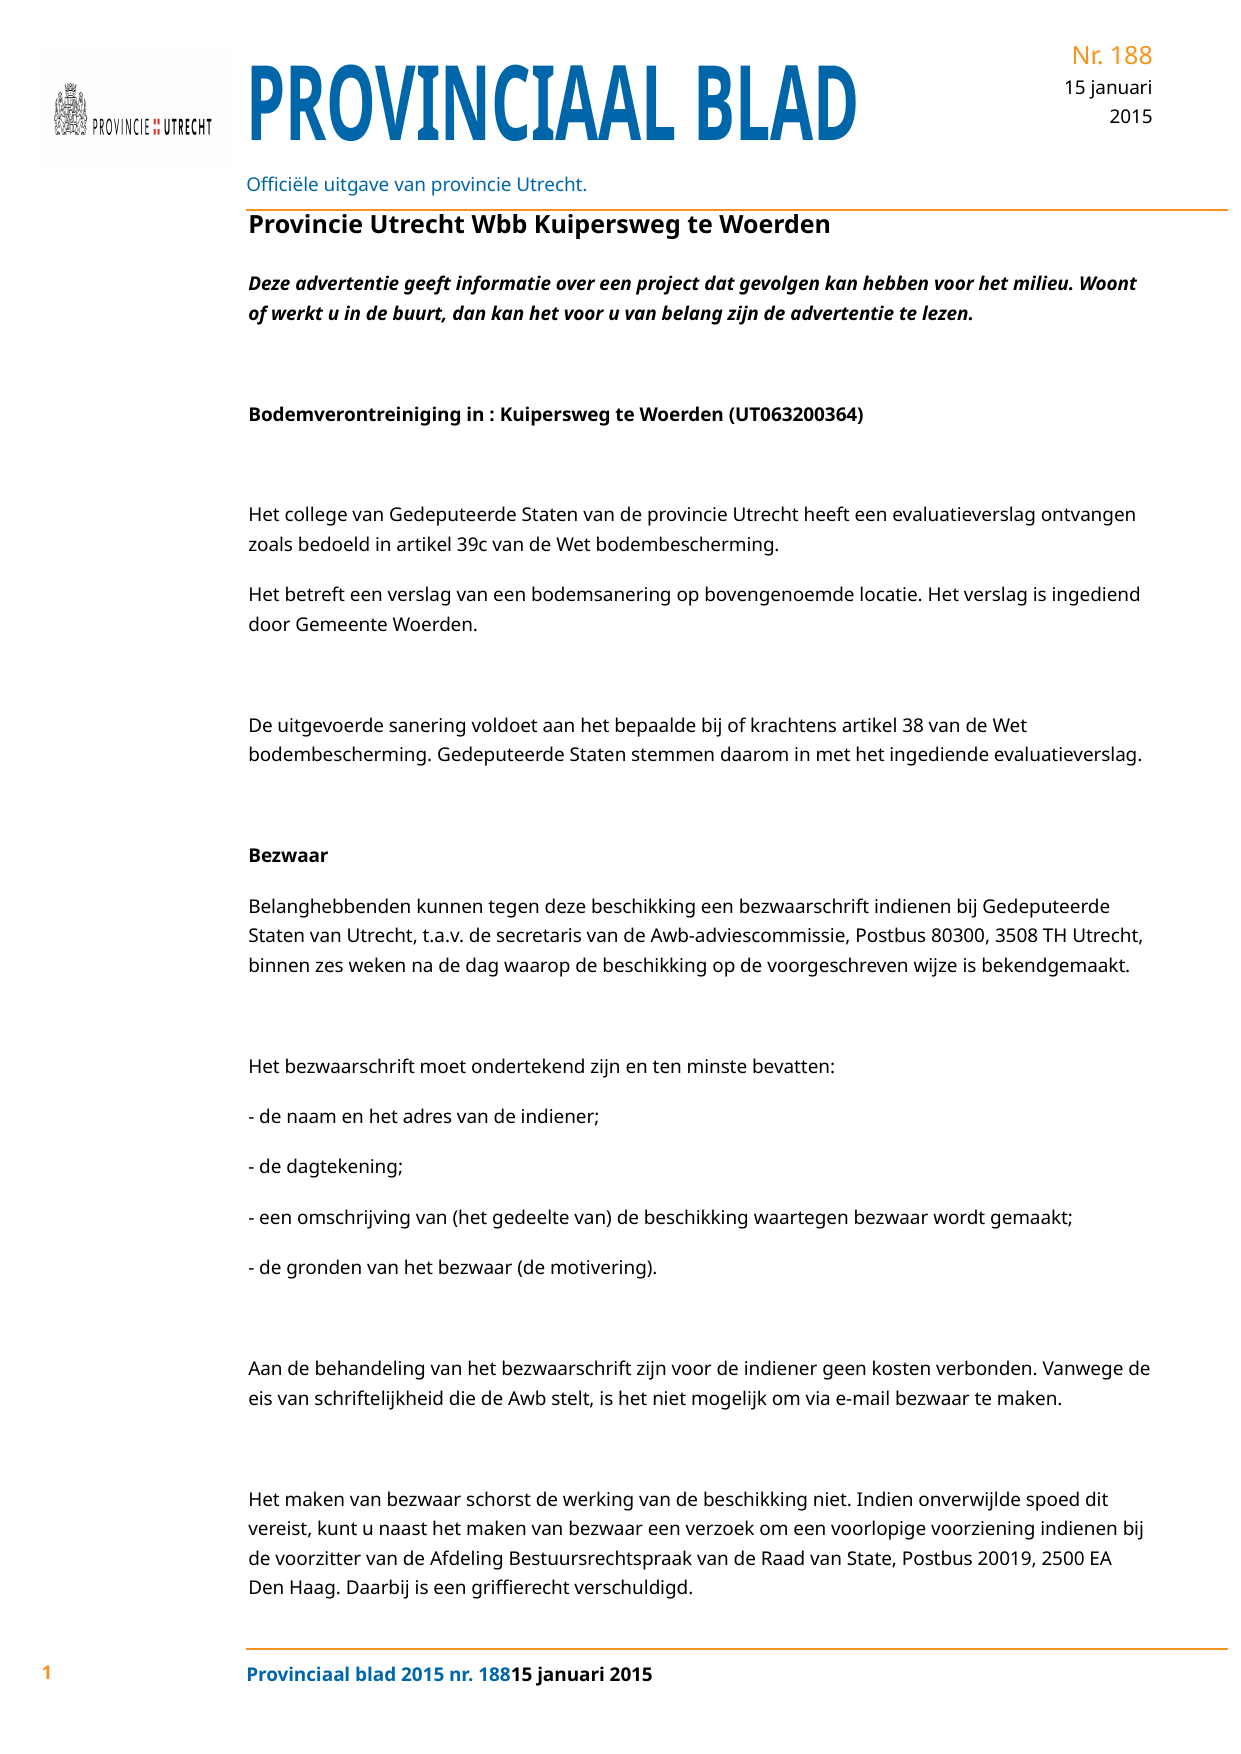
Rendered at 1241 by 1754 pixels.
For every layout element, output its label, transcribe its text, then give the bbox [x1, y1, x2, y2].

text Deze advertentie geeft informatie over een project dat gevolgen kan hebben voor het milieu. Woont of werkt u in de buurt, dan kan het voor u van belang zijn de advertentie te lezen. [248, 270, 1152, 326]
text Het betreft een verslag van een bodemsanering op bovengenoemde locatie. Het verslag is ingediend door Gemeente Woerden. [248, 582, 1152, 637]
text Provincie Utrecht Wbb Kuipersweg te Woerden [248, 211, 1152, 241]
text Bodemverontreiniging in : Kuipersweg te Woerden (UT063200364) [248, 401, 1152, 426]
text - de dagtekening; [248, 1154, 1152, 1179]
text De uitgevoerde sanering voldoet aan het bepaalde bij of krachtens artikel 38 van de Wet bodembescherming. Gedeputeerde Staten stemmen daarom in met het ingediende evaluatieverslag. [248, 712, 1152, 767]
text Het maken van bezwaar schorst de werking van de beschikking niet. Indien onverwijlde spoed dit vereist, kunt u naast het maken van bezwaar een verzoek om een voorlopige voorziening indienen bij de voorzitter van de Afdeling Bestuursrechtspraak van de Raad van State, Postbus 20019, 2500 EA Den Haag. Daarbij is een griffierecht verschuldigd. [248, 1486, 1152, 1600]
text - de naam en het adres van de indiener; [248, 1103, 1152, 1129]
text Het bezwaarschrift moet ondertekend zijn en ten minste bevatten: [248, 1053, 1152, 1078]
text Bezwaar [248, 842, 1152, 868]
text Belanghebbenden kunnen tegen deze beschikking een bezwaarschrift indienen bij Gedeputeerde Staten van Utrecht, t.a.v. de secretaris van de Awb-adviescommissie, Postbus 80300, 3508 TH Utrecht, binnen zes weken na de dag waarop de beschikking op de voorgeschreven wijze is bekendgemaakt. [248, 893, 1152, 978]
picture [41, 47, 231, 172]
text Aan de behandeling van het bezwaarschrift zijn voor de indiener geen kosten verbonden. Vanwege de eis van schriftelijkheid die de Awb stelt, is het niet mogelijk om via e-mail bezwaar te maken. [248, 1355, 1152, 1411]
text Het college van Gedeputeerde Staten van de provincie Utrecht heeft een evaluatieverslag ontvangen zoals bedoeld in artikel 39c van de Wet bodembescherming. [248, 502, 1152, 557]
text - de gronden van het bezwaar (de motivering). [248, 1254, 1152, 1280]
text - een omschrijving van (het gedeelte van) de beschikking waartegen bezwaar wordt gemaakt; [248, 1204, 1152, 1230]
